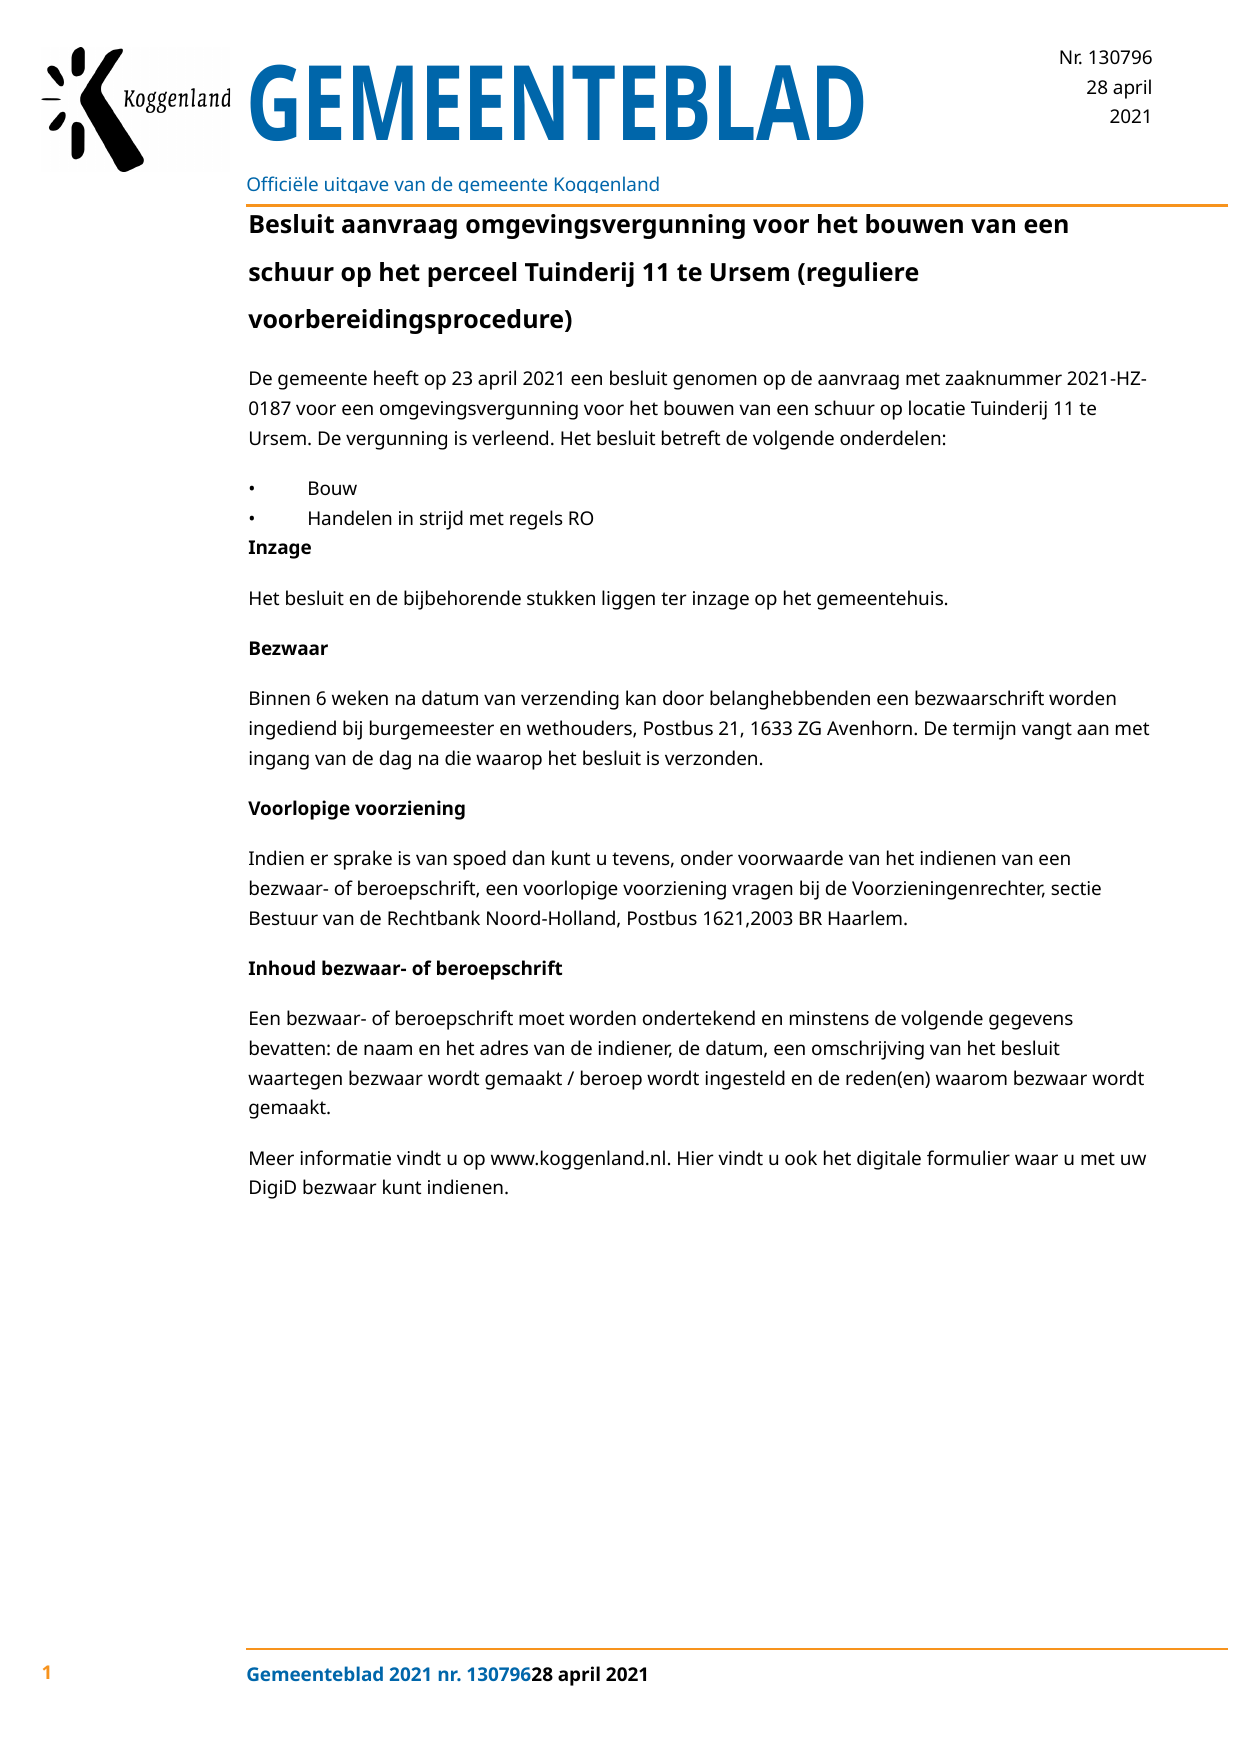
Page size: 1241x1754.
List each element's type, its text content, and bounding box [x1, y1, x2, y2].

text Voorlopige voorziening [248, 795, 1152, 821]
text Inzage [248, 534, 1152, 560]
text De gemeente heeft op 23 april 2021 een besluit genomen op de aanvraag met zaaknummer 2021-HZ-0187 voor een omgevingsvergunning voor het bouwen van een schuur op locatie Tuinderij 11 te Ursem. De vergunning is verleend. Het besluit betreft de volgende onderdelen: [248, 366, 1152, 450]
list Handelen in strijd met regels RO [248, 505, 1152, 530]
picture [41, 47, 231, 172]
text Het besluit en de bijbehorende stukken liggen ter inzage op het gemeentehuis. [248, 585, 1152, 610]
text Een bezwaar- of beroepschrift moet worden ondertekend en minstens de volgende gegevens bevatten: de naam en het adres van de indiener, de datum, een omschrijving van het besluit waartegen bezwaar wordt gemaakt / beroep wordt ingesteld en de reden(en) waarom bezwaar wordt gemaakt. [248, 1006, 1152, 1120]
text Inhoud bezwaar- of beroepschrift [248, 955, 1152, 981]
text Bezwaar [248, 635, 1152, 661]
list Bouw [248, 475, 1152, 501]
text Binnen 6 weken na datum van verzending kan door belanghebbenden een bezwaarschrift worden ingediend bij burgemeester en wethouders, Postbus 21, 1633 ZG Avenhorn. De termijn vangt aan met ingang van de dag na die waarop het besluit is verzonden. [248, 686, 1152, 770]
text Indien er sprake is van spoed dan kunt u tevens, onder voorwaarde van het indienen van een bezwaar- of beroepschrift, een voorlopige voorziening vragen bij de Voorzieningenrechter, sectie Bestuur van de Rechtbank Noord-Holland, Postbus 1621,2003 BR Haarlem. [248, 846, 1152, 930]
text Besluit aanvraag omgevingsvergunning voor het bouwen van een schuur op het perceel Tuinderij 11 te Ursem (reguliere voorbereidingsprocedure) [248, 207, 1152, 336]
text Meer informatie vindt u op www.koggenland.nl. Hier vindt u ook het digitale formulier waar u met uw DigiD bezwaar kunt indienen. [248, 1145, 1152, 1200]
